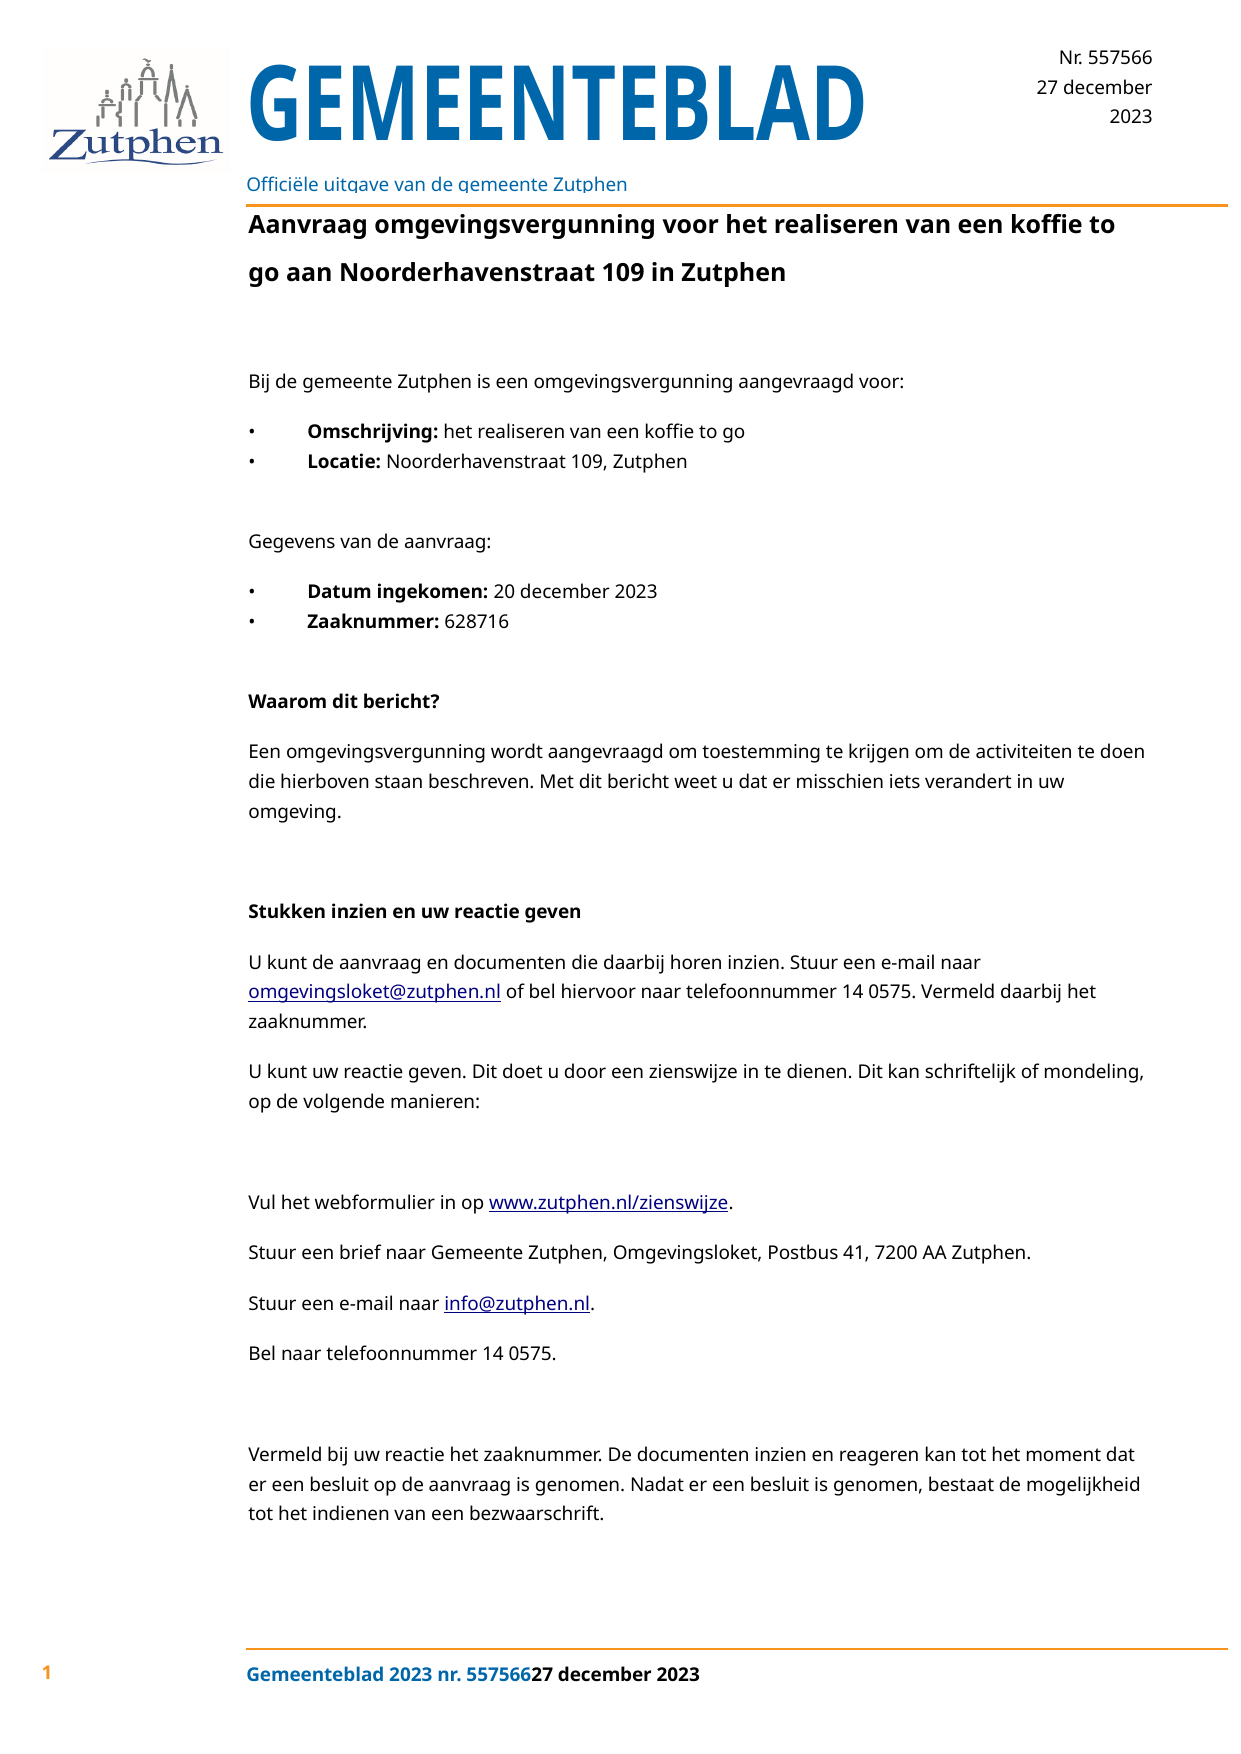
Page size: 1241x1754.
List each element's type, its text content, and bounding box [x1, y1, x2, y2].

text Stuur een e-mail naar info@zutphen.nl. [248, 1290, 1152, 1316]
text U kunt de aanvraag en documenten die daarbij horen inzien. Stuur een e-mail naar omgevingsloket@zutphen.nl of bel hiervoor naar telefoonnummer 14 0575. Vermeld daarbij het zaaknummer. [248, 949, 1152, 1034]
text Bel naar telefoonnummer 14 0575. [248, 1340, 1152, 1366]
picture [41, 47, 231, 172]
text Gegevens van de aanvraag: [248, 528, 1152, 554]
text Waarom dit bericht? [248, 688, 1152, 714]
list Locatie: Noorderhavenstraat 109, Zutphen [248, 448, 1152, 474]
text Vul het webformulier in op www.zutphen.nl/zienswijze. [248, 1189, 1152, 1215]
text Bij de gemeente Zutphen is een omgevingsvergunning aangevraagd voor: [248, 368, 1152, 394]
list Datum ingekomen: 20 december 2023 [248, 579, 1152, 604]
text Een omgevingsvergunning wordt aangevraagd om toestemming te krijgen om de activiteiten te doen die hierboven staan beschreven. Met dit bericht weet u dat er misschien iets verandert in uw omgeving. [248, 739, 1152, 824]
text Stuur een brief naar Gemeente Zutphen, Omgevingsloket, Postbus 41, 7200 AA Zutphen. [248, 1239, 1152, 1265]
text Stukken inzien en uw reactie geven [248, 899, 1152, 924]
list Zaaknummer: 628716 [248, 608, 1152, 634]
text U kunt uw reactie geven. Dit doet u door een zienswijze in te dienen. Dit kan schriftelijk of mondeling, op de volgende manieren: [248, 1059, 1152, 1114]
text Vermeld bij uw reactie het zaaknummer. De documenten inzien en reageren kan tot het moment dat er een besluit op de aanvraag is genomen. Nadat er een besluit is genomen, bestaat de mogelijkheid tot het indienen van een bezwaarschrift. [248, 1441, 1152, 1526]
text Aanvraag omgevingsvergunning voor het realiseren van een koffie to go aan Noorderhavenstraat 109 in Zutphen [248, 207, 1152, 288]
list Omschrijving: het realiseren van een koffie to go [248, 419, 1152, 444]
